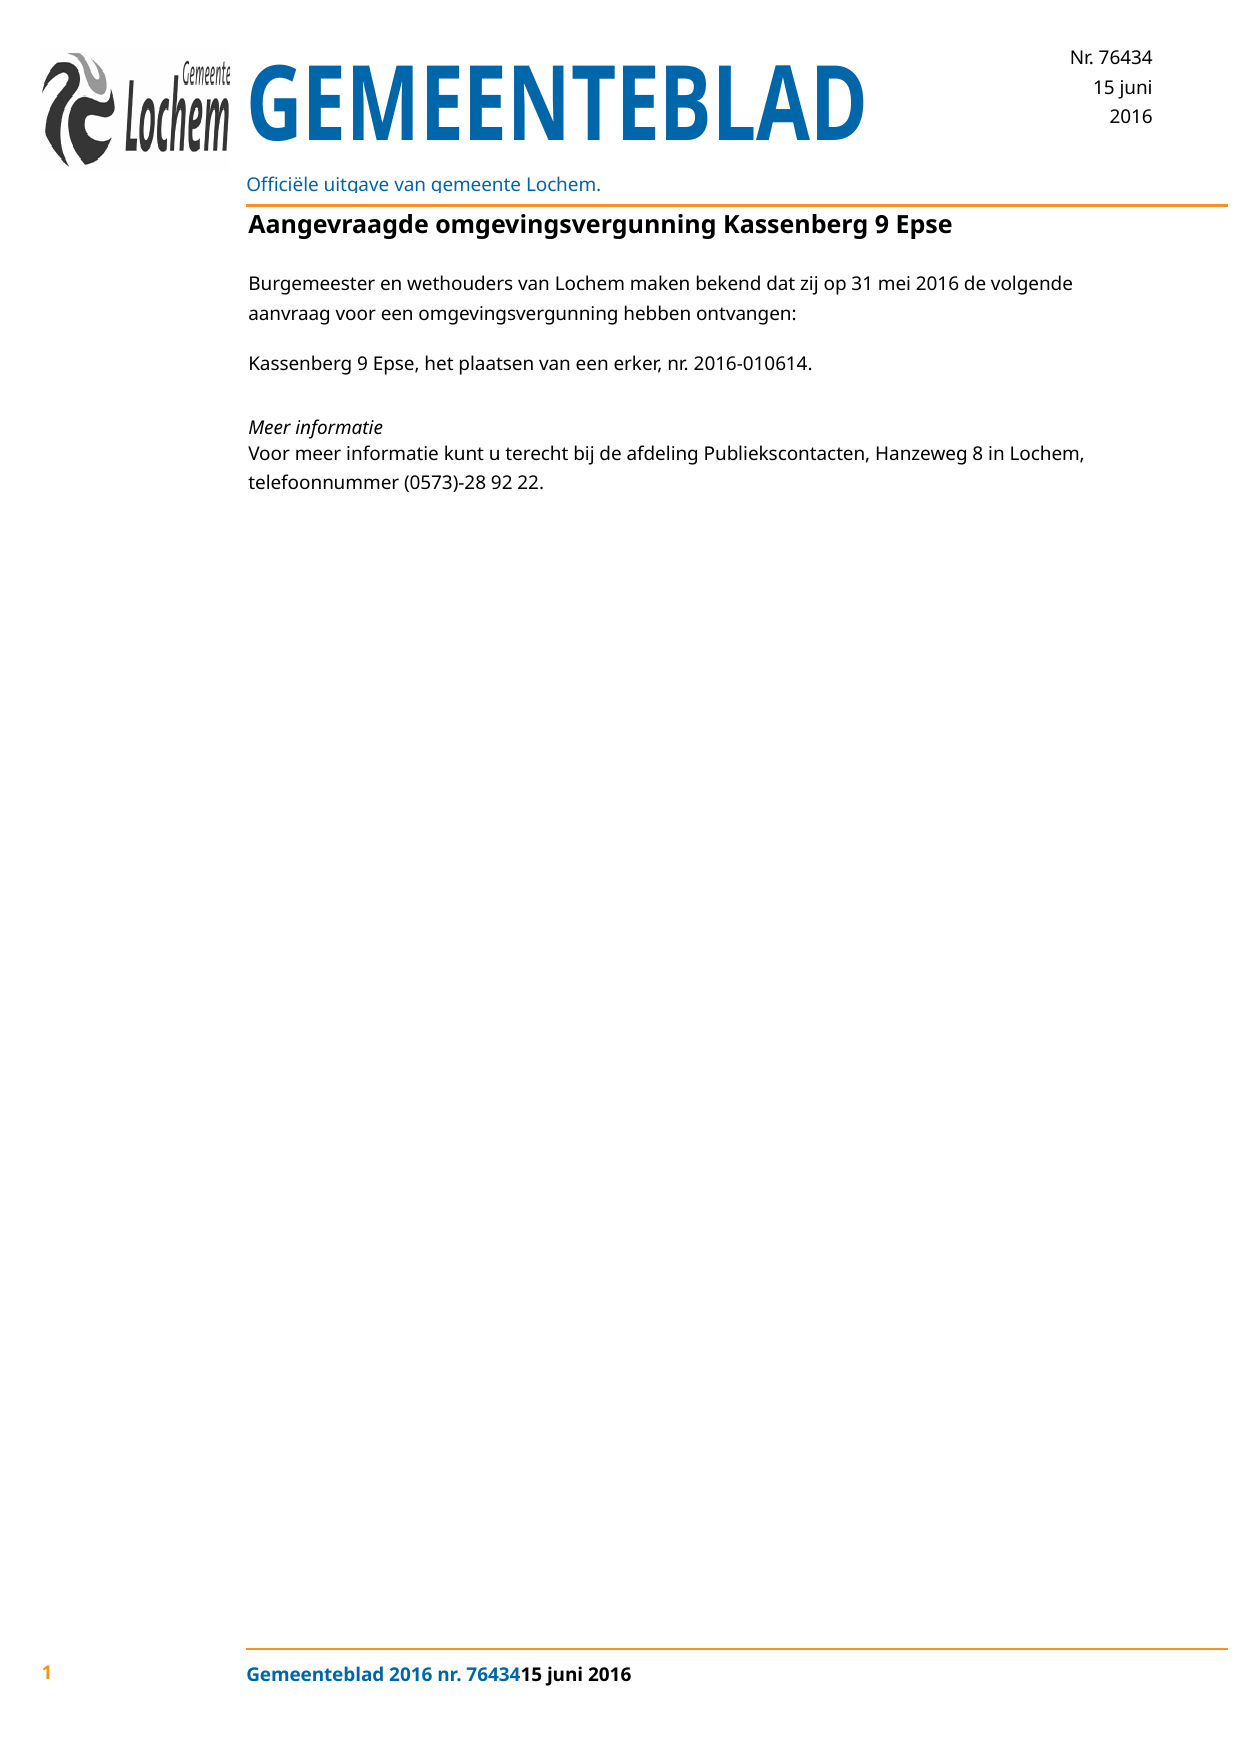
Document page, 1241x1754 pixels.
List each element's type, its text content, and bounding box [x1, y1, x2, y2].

text Aangevraagde omgevingsvergunning Kassenberg 9 Epse [248, 207, 1152, 241]
text Kassenberg 9 Epse, het plaatsen van een erker, nr. 2016-010614. [248, 350, 1152, 376]
text Meer informatie [248, 414, 1152, 440]
picture [41, 47, 231, 172]
text Voor meer informatie kunt u terecht bij de afdeling Publiekscontacten, Hanzeweg 8 in Lochem, telefoonnummer (0573)-28 92 22. [248, 440, 1152, 495]
text Burgemeester en wethouders van Lochem maken bekend dat zij op 31 mei 2016 de volgende aanvraag voor een omgevingsvergunning hebben ontvangen: [248, 270, 1152, 326]
